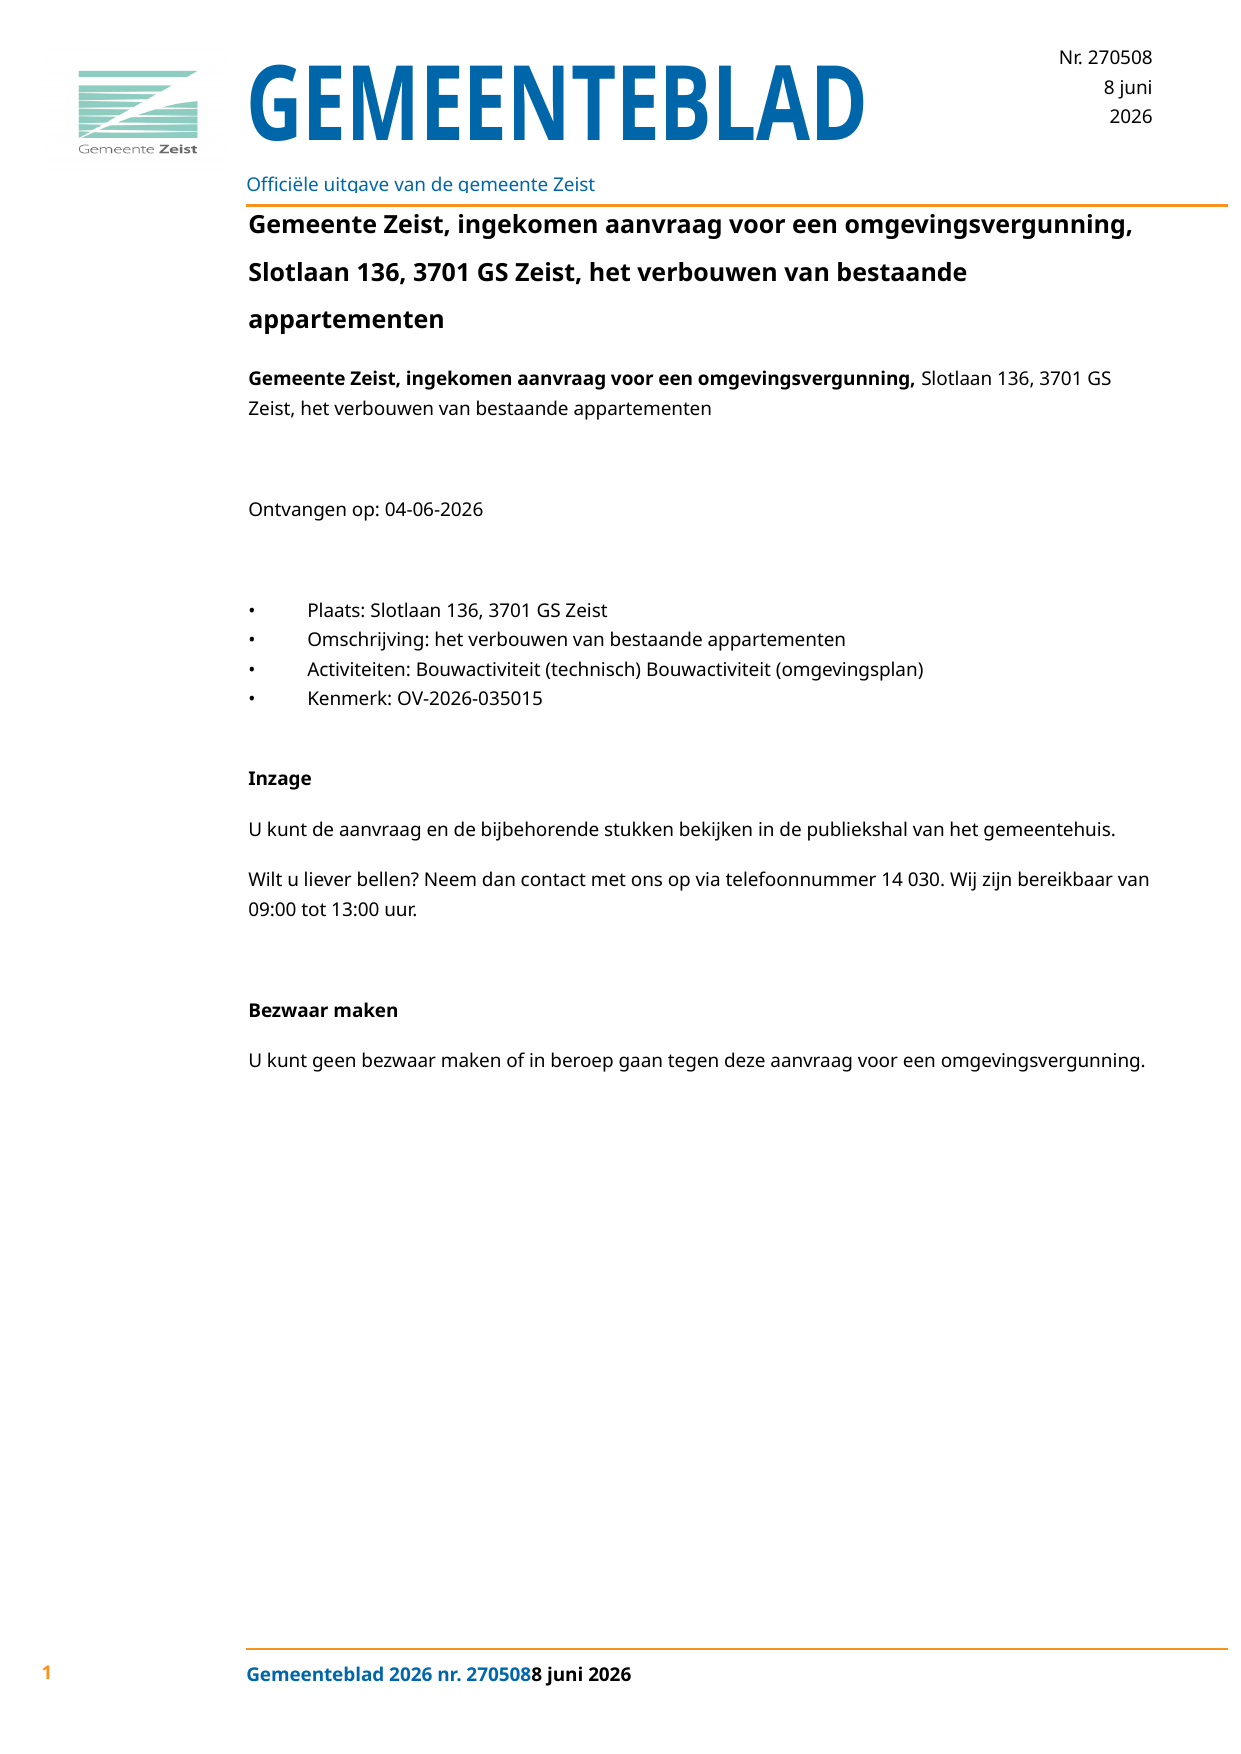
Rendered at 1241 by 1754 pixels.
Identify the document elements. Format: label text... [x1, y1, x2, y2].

text U kunt geen bezwaar maken of in beroep gaan tegen deze aanvraag voor een omgevingsvergunning. [248, 1047, 1152, 1073]
picture [41, 47, 231, 172]
text Gemeente Zeist, ingekomen aanvraag voor een omgevingsvergunning, Slotlaan 136, 3701 GS Zeist, het verbouwen van bestaande appartementen [248, 366, 1152, 421]
list Omschrijving: het verbouwen van bestaande appartementen [248, 626, 1152, 652]
text U kunt de aanvraag en de bijbehorende stukken bekijken in de publiekshal van het gemeentehuis. [248, 816, 1152, 842]
text Bezwaar maken [248, 997, 1152, 1022]
text Wilt u liever bellen? Neem dan contact met ons op via telefoonnummer 14 030. Wij zijn bereikbaar van 09:00 tot 13:00 uur. [248, 866, 1152, 922]
text Gemeente Zeist, ingekomen aanvraag voor een omgevingsvergunning, Slotlaan 136, 3701 GS Zeist, het verbouwen van bestaande appartementen [248, 207, 1152, 336]
list Activiteiten: Bouwactiviteit (technisch) Bouwactiviteit (omgevingsplan) [248, 656, 1152, 682]
text Inzage [248, 766, 1152, 791]
text Ontvangen op: 04-06-2026 [248, 496, 1152, 522]
list Plaats: Slotlaan 136, 3701 GS Zeist [248, 597, 1152, 622]
list Kenmerk: OV-2026-035015 [248, 686, 1152, 711]
